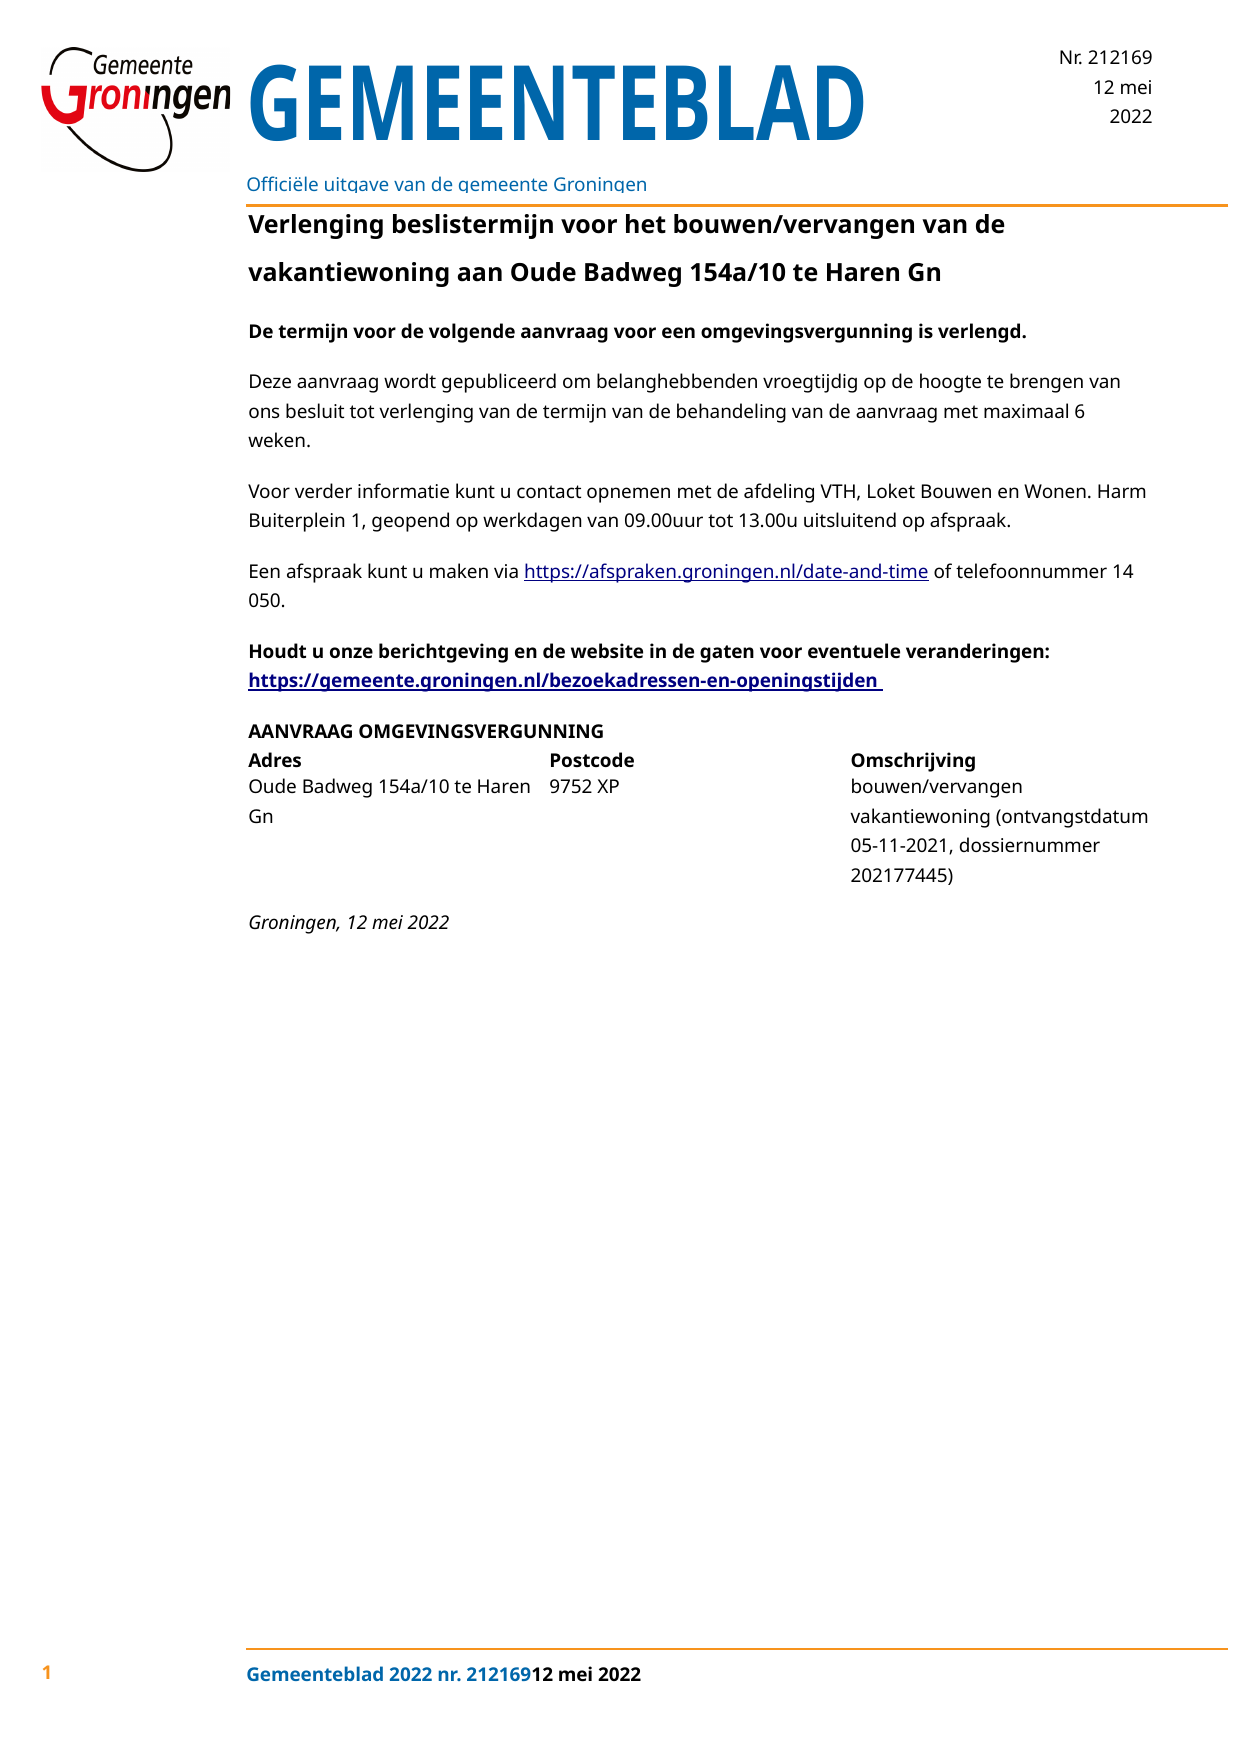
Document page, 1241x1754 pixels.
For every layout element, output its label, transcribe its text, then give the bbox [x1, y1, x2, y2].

text Een afspraak kunt u maken via https://afspraken.groningen.nl/date-and-time of telefoonnummer 14 050. [248, 558, 1152, 613]
text AANVRAAG OMGEVINGSVERGUNNING [248, 718, 1152, 744]
table_cell 9752 XP [549, 773, 850, 888]
text De termijn voor de volgende aanvraag voor een omgevingsvergunning is verlengd. [248, 318, 1152, 344]
table_cell bouwen/vervangen vakantiewoning (ontvangstdatum 05-11-2021, dossiernummer 202177445) [850, 773, 1152, 888]
table_header Adres [248, 748, 549, 773]
table_cell Oude Badweg 154a/10 te Haren Gn [248, 773, 549, 888]
text Verlenging beslistermijn voor het bouwen/vervangen van de vakantiewoning aan Oude Badweg 154a/10 te Haren Gn [248, 207, 1152, 288]
text Voor verder informatie kunt u contact opnemen met de afdeling VTH, Loket Bouwen en Wonen. Harm Buiterplein 1, geopend op werkdagen van 09.00uur tot 13.00u uitsluitend op afspraak. [248, 478, 1152, 533]
table_header Omschrijving [850, 748, 1152, 773]
text Groningen, 12 mei 2022 [248, 909, 1152, 935]
table_header Postcode [549, 748, 850, 773]
text Deze aanvraag wordt gepubliceerd om belanghebbenden vroegtijdig op de hoogte te brengen van ons besluit tot verlenging van de termijn van de behandeling van de aanvraag met maximaal 6 weken. [248, 368, 1152, 453]
picture [41, 47, 231, 172]
text Houdt u onze berichtgeving en de website in de gaten voor eventuele veranderingen: https://gemeente.groningen.nl/bezoekadressen-en-openingstijden [248, 638, 1152, 693]
